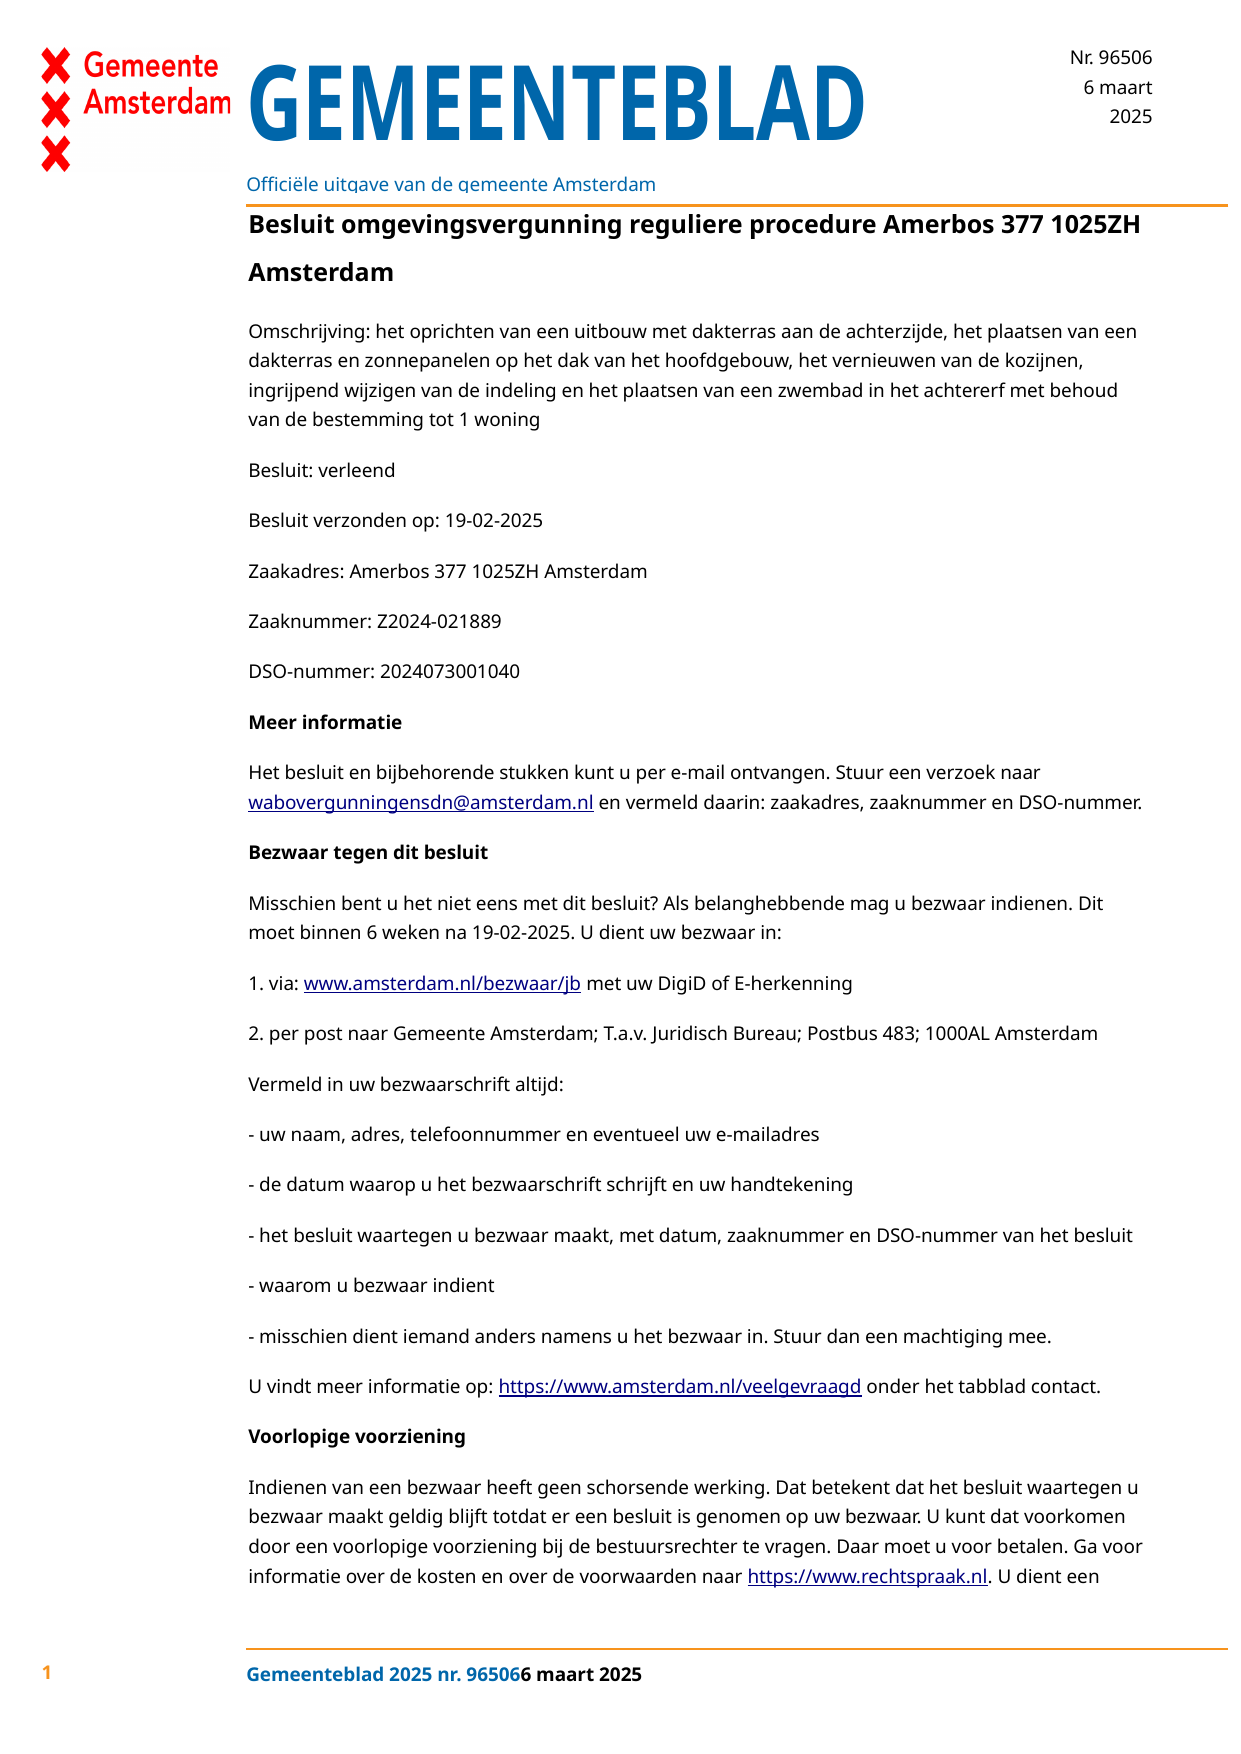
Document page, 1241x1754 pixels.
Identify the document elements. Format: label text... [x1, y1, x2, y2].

text Indienen van een bezwaar heeft geen schorsende werking. Dat betekent dat het besluit waartegen u bezwaar maakt geldig blijft totdat er een besluit is genomen op uw bezwaar. U kunt dat voorkomen door een voorlopige voorziening bij de bestuursrechter te vragen. Daar moet u voor betalen. Ga voor informatie over de kosten en over de voorwaarden naar https://www.rechtspraak.nl. U dient een [248, 1474, 1152, 1589]
text Zaakadres: Amerbos 377 1025ZH Amsterdam [248, 558, 1152, 584]
text DSO-nummer: 2024073001040 [248, 659, 1152, 684]
text - het besluit waartegen u bezwaar maakt, met datum, zaaknummer en DSO-nummer van het besluit [248, 1222, 1152, 1248]
text Besluit: verleend [248, 457, 1152, 483]
text - uw naam, adres, telefoonnummer en eventueel uw e-mailadres [248, 1121, 1152, 1147]
text - de datum waarop u het bezwaarschrift schrijft en uw handtekening [248, 1172, 1152, 1197]
text 2. per post naar Gemeente Amsterdam; T.a.v. Juridisch Bureau; Postbus 483; 1000AL Amsterdam [248, 1020, 1152, 1046]
text 1. via: www.amsterdam.nl/bezwaar/jb met uw DigiD of E-herkenning [248, 970, 1152, 996]
text Bezwaar tegen dit besluit [248, 839, 1152, 865]
picture [41, 47, 231, 172]
text Meer informatie [248, 709, 1152, 735]
text Misschien bent u het niet eens met dit besluit? Als belanghebbende mag u bezwaar indienen. Dit moet binnen 6 weken na 19-02-2025. U dient uw bezwaar in: [248, 890, 1152, 945]
text - misschien dient iemand anders namens u het bezwaar in. Stuur dan een machtiging mee. [248, 1323, 1152, 1349]
text Zaaknummer: Z2024-021889 [248, 608, 1152, 634]
text Besluit omgevingsvergunning reguliere procedure Amerbos 377 1025ZH Amsterdam [248, 207, 1152, 288]
text U vindt meer informatie op: https://www.amsterdam.nl/veelgevraagd onder het tabblad contact. [248, 1373, 1152, 1399]
text - waarom u bezwaar indient [248, 1272, 1152, 1298]
text Besluit verzonden op: 19-02-2025 [248, 507, 1152, 533]
text Voorlopige voorziening [248, 1424, 1152, 1449]
text Vermeld in uw bezwaarschrift altijd: [248, 1071, 1152, 1097]
text Omschrijving: het oprichten van een uitbouw met dakterras aan de achterzijde, het plaatsen van een dakterras en zonnepanelen op het dak van het hoofdgebouw, het vernieuwen van de kozijnen, ingrijpend wijzigen van de indeling en het plaatsen van een zwembad in het achtererf met behoud van de bestemming tot 1 woning [248, 318, 1152, 432]
text Het besluit en bijbehorende stukken kunt u per e-mail ontvangen. Stuur een verzoek naar wabovergunningensdn@amsterdam.nl en vermeld daarin: zaakadres, zaaknummer en DSO-nummer. [248, 759, 1152, 815]
